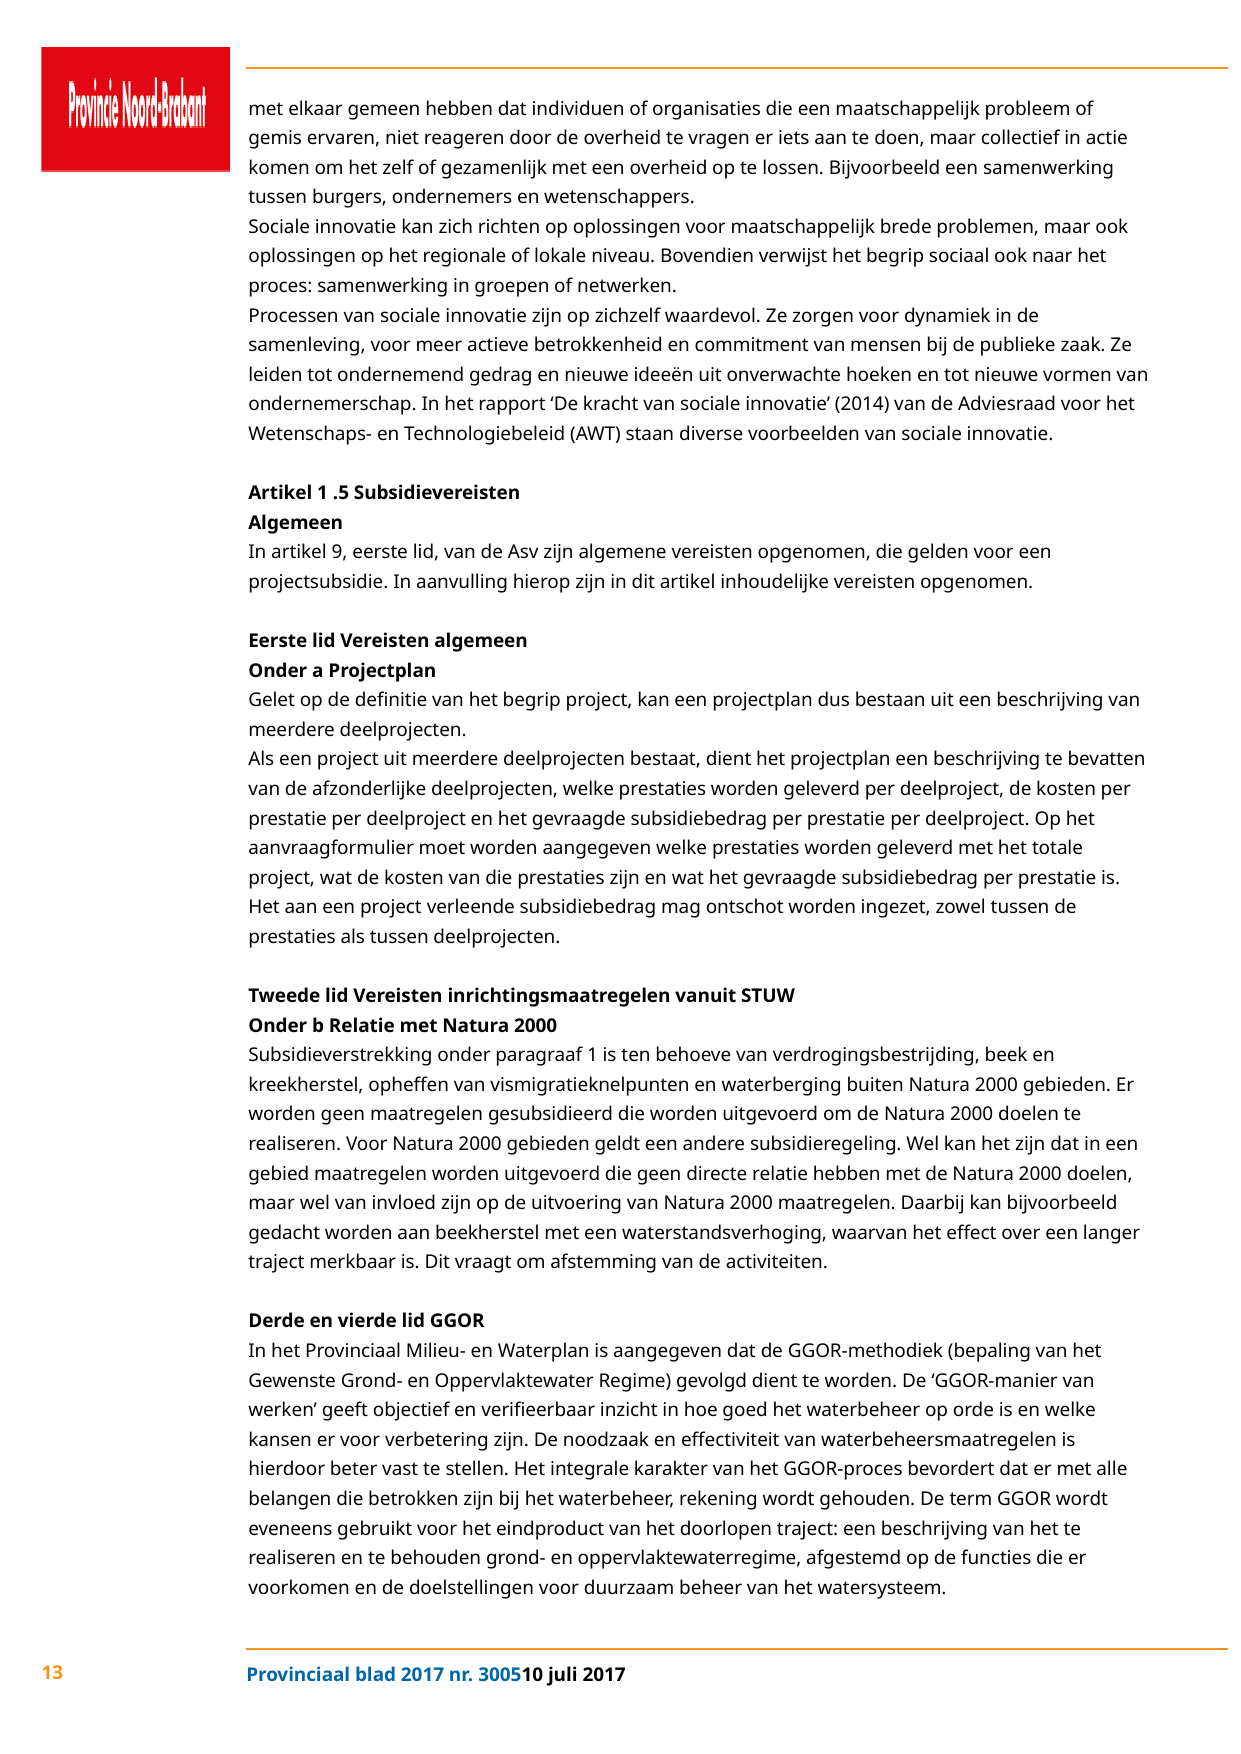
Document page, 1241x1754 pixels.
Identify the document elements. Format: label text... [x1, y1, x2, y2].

text In het Provinciaal Milieu- en Waterplan is aangegeven dat de GGOR-methodiek (bepaling van het Gewenste Grond- en Oppervlaktewater Regime) gevolgd dient te worden. De ‘GGOR-manier van werken’ geeft objectief en verifieerbaar inzicht in hoe goed het waterbeheer op orde is en welke kansen er voor verbetering zijn. De noodzaak en effectiviteit van waterbeheersmaatregelen is hierdoor beter vast te stellen. Het integrale karakter van het GGOR-proces bevordert dat er met alle belangen die betrokken zijn bij het waterbeheer, rekening wordt gehouden. De term GGOR wordt eveneens gebruikt voor het eindproduct van het doorlopen traject: een beschrijving van het te realiseren en te behouden grond- en oppervlaktewaterregime, afgestemd op de functies die er voorkomen en de doelstellingen voor duurzaam beheer van het watersysteem. [248, 1337, 1152, 1600]
text Onder a Projectplan [248, 657, 1152, 683]
text Derde en vierde lid GGOR [248, 1308, 1152, 1333]
picture [41, 47, 231, 172]
text Artikel 1 .5 Subsidievereisten [248, 479, 1152, 505]
text Gelet op de definitie van het begrip project, kan een projectplan dus bestaan uit een beschrijving van meerdere deelprojecten. [248, 686, 1152, 742]
text In artikel 9, eerste lid, van de Asv zijn algemene vereisten opgenomen, die gelden voor een projectsubsidie. In aanvulling hierop zijn in dit artikel inhoudelijke vereisten opgenomen. [248, 538, 1152, 594]
text met elkaar gemeen hebben dat individuen of organisaties die een maatschappelijk probleem of gemis ervaren, niet reageren door de overheid te vragen er iets aan te doen, maar collectief in actie komen om het zelf of gezamenlijk met een overheid op te lossen. Bijvoorbeeld een samenwerking tussen burgers, ondernemers en wetenschappers. [248, 95, 1152, 209]
text Algemeen [248, 509, 1152, 535]
text Sociale innovatie kan zich richten op oplossingen voor maatschappelijk brede problemen, maar ook oplossingen op het regionale of lokale niveau. Bovendien verwijst het begrip sociaal ook naar het proces: samenwerking in groepen of netwerken. [248, 213, 1152, 298]
text Eerste lid Vereisten algemeen [248, 627, 1152, 653]
text Tweede lid Vereisten inrichtingsmaatregelen vanuit STUW [248, 982, 1152, 1008]
text Processen van sociale innovatie zijn op zichzelf waardevol. Ze zorgen voor dynamiek in de samenleving, voor meer actieve betrokkenheid en commitment van mensen bij de publieke zaak. Ze leiden tot ondernemend gedrag en nieuwe ideeën uit onverwachte hoeken en tot nieuwe vormen van ondernemerschap. In het rapport ‘De kracht van sociale innovatie’ (2014) van de Adviesraad voor het Wetenschaps- en Technologiebeleid (AWT) staan diverse voorbeelden van sociale innovatie. [248, 302, 1152, 446]
text Onder b Relatie met Natura 2000 [248, 1012, 1152, 1038]
text Subsidieverstrekking onder paragraaf 1 is ten behoeve van verdrogingsbestrijding, beek en kreekherstel, opheffen van vismigratieknelpunten en waterberging buiten Natura 2000 gebieden. Er worden geen maatregelen gesubsidieerd die worden uitgevoerd om de Natura 2000 doelen te realiseren. Voor Natura 2000 gebieden geldt een andere subsidieregeling. Wel kan het zijn dat in een gebied maatregelen worden uitgevoerd die geen directe relatie hebben met de Natura 2000 doelen, maar wel van invloed zijn op de uitvoering van Natura 2000 maatregelen. Daarbij kan bijvoorbeeld gedacht worden aan beekherstel met een waterstandsverhoging, waarvan het effect over een langer traject merkbaar is. Dit vraagt om afstemming van de activiteiten. [248, 1041, 1152, 1274]
text Als een project uit meerdere deelprojecten bestaat, dient het projectplan een beschrijving te bevatten van de afzonderlijke deelprojecten, welke prestaties worden geleverd per deelproject, de kosten per prestatie per deelproject en het gevraagde subsidiebedrag per prestatie per deelproject. Op het aanvraagformulier moet worden aangegeven welke prestaties worden geleverd met het totale project, wat de kosten van die prestaties zijn en wat het gevraagde subsidiebedrag per prestatie is. Het aan een project verleende subsidiebedrag mag ontschot worden ingezet, zowel tussen de prestaties als tussen deelprojecten. [248, 746, 1152, 949]
